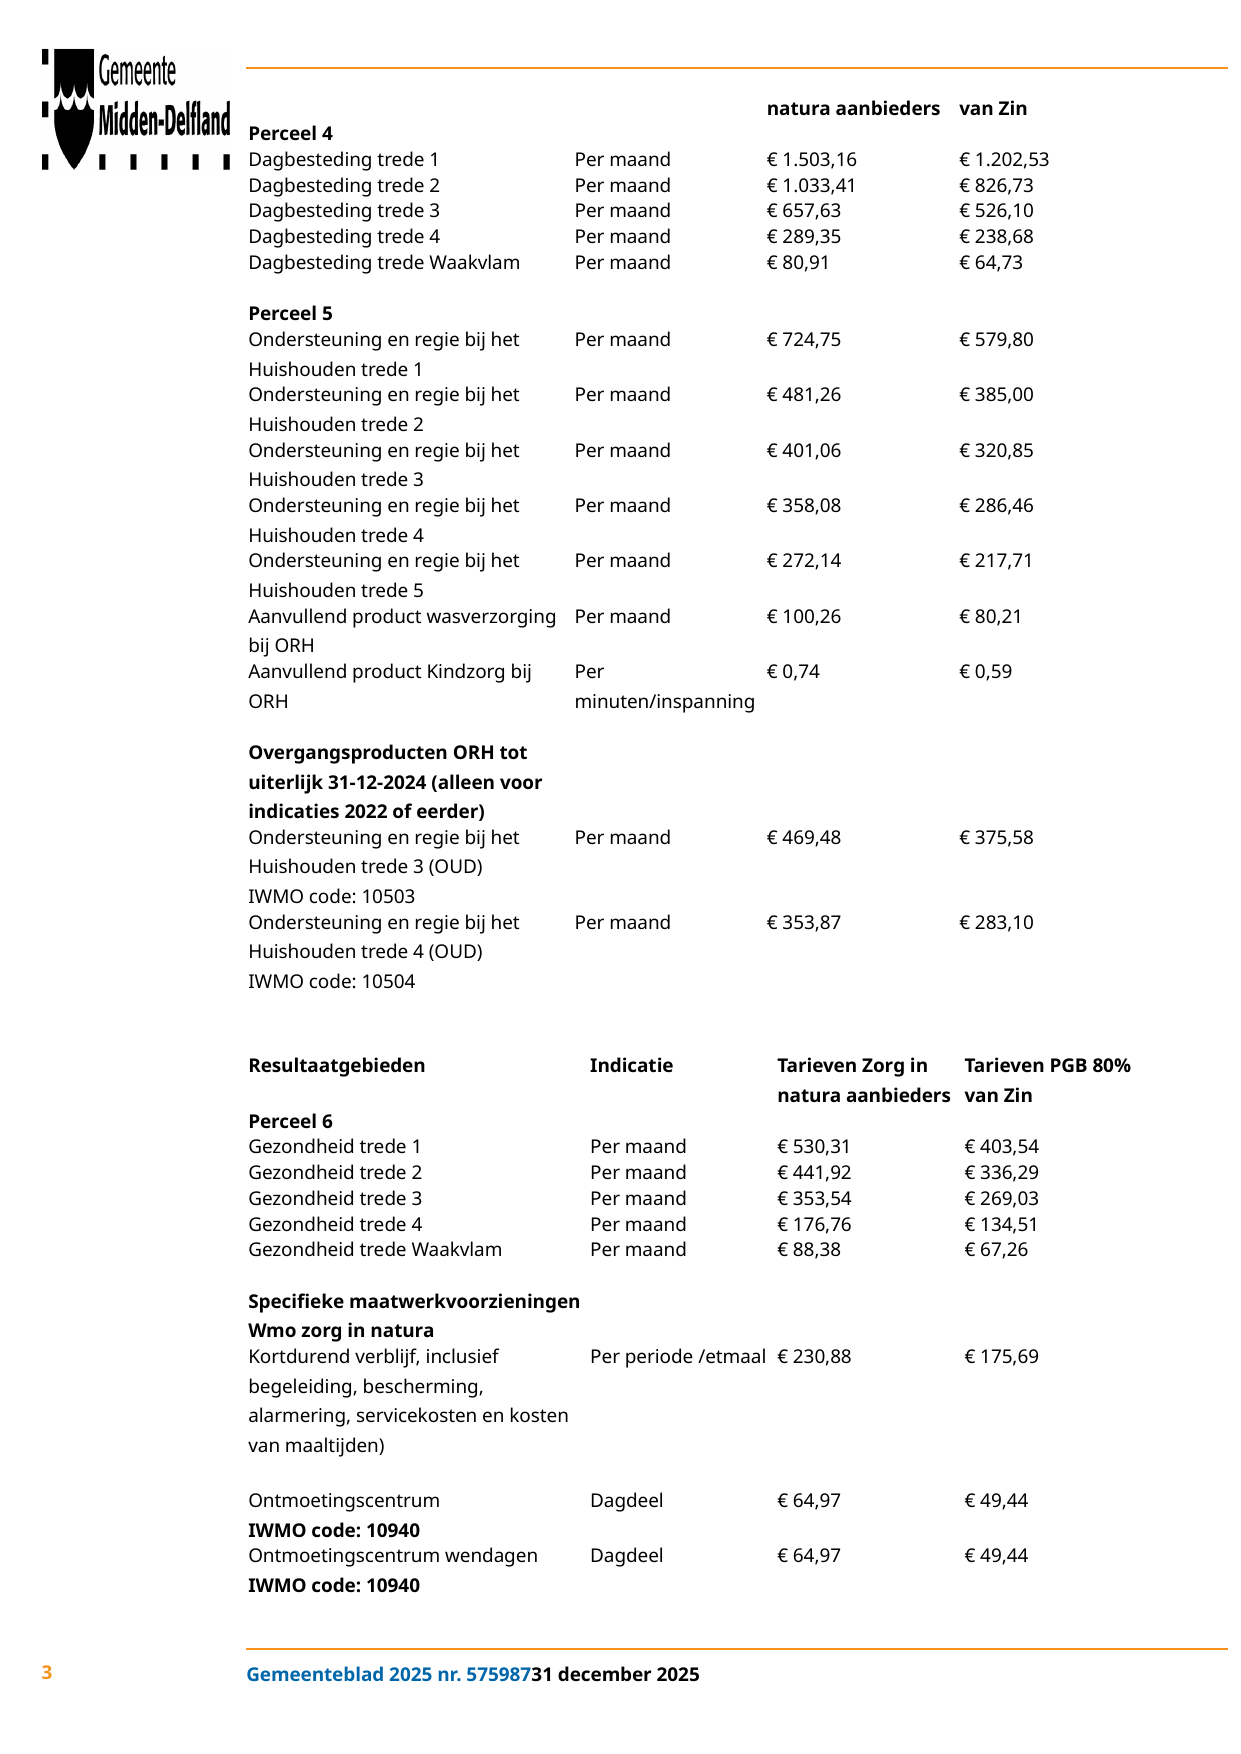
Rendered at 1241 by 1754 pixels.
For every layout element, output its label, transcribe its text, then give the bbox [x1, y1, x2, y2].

table_cell [767, 994, 959, 1020]
table_cell € 403,54 [964, 1134, 1152, 1159]
table_cell Perceel 5 [248, 301, 574, 326]
table_cell [777, 1262, 964, 1288]
table_cell Ondersteuning en regie bij het Huishouden trede 2 [248, 382, 574, 437]
table_cell Ondersteuning en regie bij het Huishouden trede 3 (OUD) IWMO code: 10503 [248, 824, 574, 909]
table_cell € 0,59 [959, 658, 1152, 713]
table_cell [767, 121, 959, 146]
table_header van Zin [959, 95, 1152, 121]
table_cell € 375,58 [959, 824, 1152, 909]
table_cell Perceel 6 [248, 1108, 590, 1134]
table_cell € 269,03 [964, 1185, 1152, 1211]
table_cell Per maand [574, 146, 767, 172]
table_cell [574, 714, 767, 739]
table_cell € 272,14 [767, 548, 959, 603]
table_cell € 657,63 [767, 198, 959, 223]
table_cell € 579,80 [959, 326, 1152, 382]
table_cell Dagbesteding trede 1 [248, 146, 574, 172]
table_cell € 1.202,53 [959, 146, 1152, 172]
table_cell Per maand [574, 249, 767, 275]
table_cell Gezondheid trede 1 [248, 1134, 590, 1159]
table_header [248, 95, 574, 121]
table_cell € 80,91 [767, 249, 959, 275]
table_cell [767, 714, 959, 739]
table_cell € 64,73 [959, 249, 1152, 275]
table_cell € 49,44 [964, 1488, 1152, 1543]
table_cell [959, 994, 1152, 1020]
table_cell Per maand [574, 172, 767, 198]
table_cell [959, 714, 1152, 739]
table_cell € 481,26 [767, 382, 959, 437]
table_cell Kortdurend verblijf, inclusief begeleiding, bescherming, alarmering, servicekosten en kosten van maaltijden) [248, 1343, 590, 1487]
table_cell Perceel 4 [248, 121, 574, 146]
table_cell Ondersteuning en regie bij het Huishouden trede 4 (OUD) IWMO code: 10504 [248, 909, 574, 994]
table_cell [248, 994, 574, 1020]
table_cell [590, 1108, 777, 1134]
table_cell Per maand [574, 437, 767, 492]
table_cell € 385,00 [959, 382, 1152, 437]
table_cell € 336,29 [964, 1159, 1152, 1185]
table_cell Per maand [574, 382, 767, 437]
table_header Tarieven PGB 80% van Zin [964, 1053, 1152, 1108]
table_cell [248, 275, 574, 301]
table_cell € 230,88 [777, 1343, 964, 1487]
table_cell Specifieke maatwerkvoorzieningen Wmo zorg in natura [248, 1288, 590, 1343]
table_cell [574, 301, 767, 326]
table_cell Ondersteuning en regie bij het Huishouden trede 1 [248, 326, 574, 382]
table_cell [574, 739, 767, 824]
table_cell Per minuten/inspanning [574, 658, 767, 713]
table_cell € 64,97 [777, 1543, 964, 1598]
table_cell € 353,54 [777, 1185, 964, 1211]
table_cell € 469,48 [767, 824, 959, 909]
table_cell € 353,87 [767, 909, 959, 994]
table_cell € 286,46 [959, 492, 1152, 548]
table_cell [777, 1108, 964, 1134]
table_header Indicatie [590, 1053, 777, 1108]
table_cell [590, 1262, 777, 1288]
table_cell [767, 275, 959, 301]
table_header Tarieven Zorg in natura aanbieders [777, 1053, 964, 1108]
table_cell Ondersteuning en regie bij het Huishouden trede 5 [248, 548, 574, 603]
table_cell Dagbesteding trede 3 [248, 198, 574, 223]
table_cell [964, 1288, 1152, 1343]
table_cell Ontmoetingscentrum wendagen IWMO code: 10940 [248, 1543, 590, 1598]
table_cell [574, 275, 767, 301]
table_cell Gezondheid trede 3 [248, 1185, 590, 1211]
table_cell Ondersteuning en regie bij het Huishouden trede 4 [248, 492, 574, 548]
table_header natura aanbieders [767, 95, 959, 121]
table_cell Overgangsproducten ORH tot uiterlijk 31-12-2024 (alleen voor indicaties 2022 of eerder) [248, 739, 574, 824]
table_cell Per maand [574, 909, 767, 994]
table_cell Ontmoetingscentrum IWMO code: 10940 [248, 1488, 590, 1543]
table_cell Gezondheid trede Waakvlam [248, 1237, 590, 1262]
table_cell € 826,73 [959, 172, 1152, 198]
table_cell [574, 121, 767, 146]
table_cell Per maand [590, 1237, 777, 1262]
table_cell € 401,06 [767, 437, 959, 492]
table_cell € 80,21 [959, 603, 1152, 658]
table_cell [777, 1288, 964, 1343]
table_header [574, 95, 767, 121]
table_cell [248, 1262, 590, 1288]
table_header Resultaatgebieden [248, 1053, 590, 1108]
table_cell Per maand [574, 326, 767, 382]
table_cell € 1.503,16 [767, 146, 959, 172]
table_cell € 283,10 [959, 909, 1152, 994]
table_cell Dagbesteding trede Waakvlam [248, 249, 574, 275]
table_cell [959, 275, 1152, 301]
table_cell € 176,76 [777, 1211, 964, 1237]
table_cell [964, 1262, 1152, 1288]
table_cell Per maand [590, 1159, 777, 1185]
table_cell Gezondheid trede 4 [248, 1211, 590, 1237]
table_cell € 724,75 [767, 326, 959, 382]
table_cell € 358,08 [767, 492, 959, 548]
table_cell Per maand [574, 224, 767, 249]
table_cell € 49,44 [964, 1543, 1152, 1598]
table_cell Aanvullend product wasverzorging bij ORH [248, 603, 574, 658]
table_cell Ondersteuning en regie bij het Huishouden trede 3 [248, 437, 574, 492]
table_cell Per maand [590, 1134, 777, 1159]
table_cell [959, 301, 1152, 326]
table_cell Aanvullend product Kindzorg bij ORH [248, 658, 574, 713]
table_cell Per periode /etmaal [590, 1343, 777, 1487]
table_cell Per maand [590, 1211, 777, 1237]
table_cell Dagdeel [590, 1543, 777, 1598]
table_cell [964, 1108, 1152, 1134]
table_cell Per maand [574, 492, 767, 548]
table_cell € 530,31 [777, 1134, 964, 1159]
table_cell € 289,35 [767, 224, 959, 249]
table_cell € 64,97 [777, 1488, 964, 1543]
table_cell Per maand [590, 1185, 777, 1211]
table_cell € 441,92 [777, 1159, 964, 1185]
table_cell Per maand [574, 198, 767, 223]
table_cell [959, 121, 1152, 146]
table_cell Gezondheid trede 2 [248, 1159, 590, 1185]
table_cell € 175,69 [964, 1343, 1152, 1487]
table_cell € 238,68 [959, 224, 1152, 249]
picture [41, 47, 231, 172]
table_cell Dagbesteding trede 4 [248, 224, 574, 249]
table_cell Dagbesteding trede 2 [248, 172, 574, 198]
table_cell € 67,26 [964, 1237, 1152, 1262]
table_cell [767, 301, 959, 326]
table_cell Dagdeel [590, 1488, 777, 1543]
table_cell € 88,38 [777, 1237, 964, 1262]
table_cell € 320,85 [959, 437, 1152, 492]
table_cell [590, 1288, 777, 1343]
table_cell Per maand [574, 824, 767, 909]
table_cell € 1.033,41 [767, 172, 959, 198]
table_cell [574, 994, 767, 1020]
table_cell € 134,51 [964, 1211, 1152, 1237]
table_cell € 217,71 [959, 548, 1152, 603]
table_cell [248, 714, 574, 739]
table_cell Per maand [574, 548, 767, 603]
table_cell € 100,26 [767, 603, 959, 658]
table_cell € 526,10 [959, 198, 1152, 223]
table_cell € 0,74 [767, 658, 959, 713]
table_cell [767, 739, 959, 824]
table_cell Per maand [574, 603, 767, 658]
table_cell [959, 739, 1152, 824]
